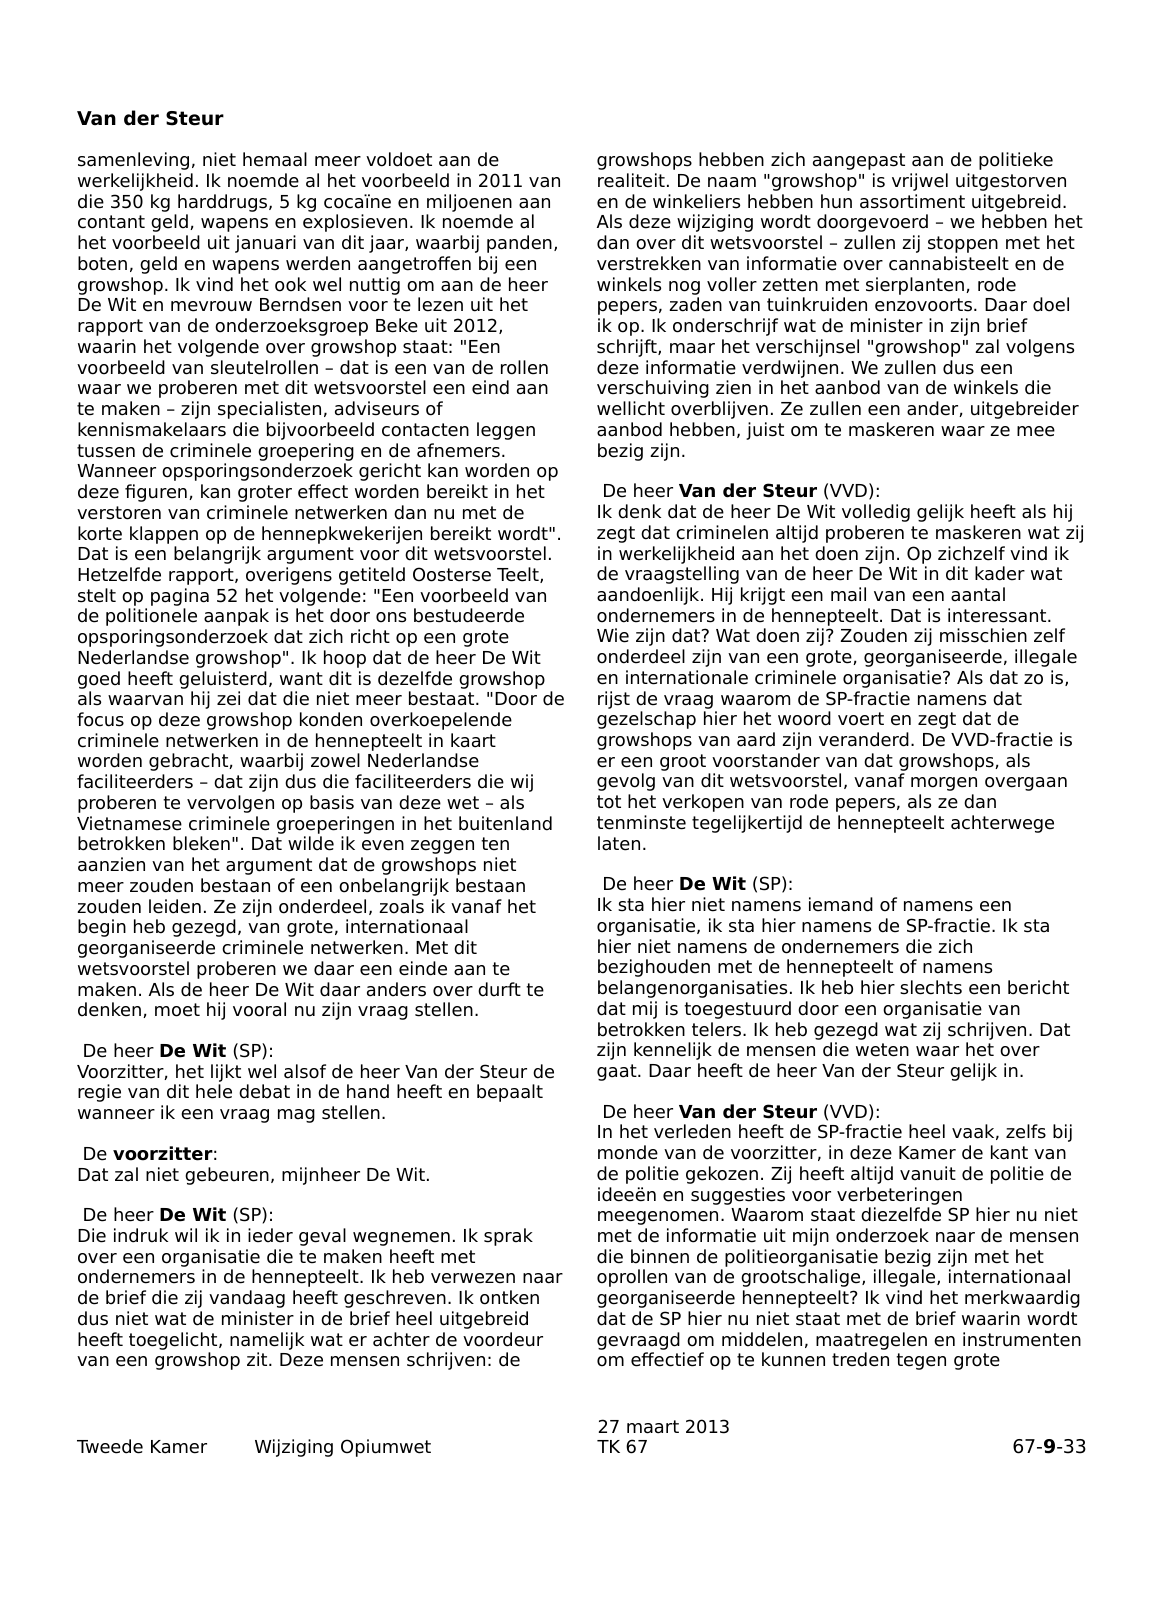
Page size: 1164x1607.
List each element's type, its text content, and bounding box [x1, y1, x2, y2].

text In het verleden heeft de SP-fractie heel vaak, zelfs bij monde van de voorzitter, in deze Kamer de kant van de politie gekozen. Zij heeft altijd vanuit de politie de ideeën en suggesties voor verbeteringen meegenomen. Waarom staat diezelfde SP hier nu niet met de informatie uit mijn onderzoek naar de mensen die binnen de politieorganisatie bezig zijn met het oprollen van de grootschalige, illegale, internationaal georganiseerde hennepteelt? Ik vind het merkwaardig dat de SP hier nu niet staat met de brief waarin wordt gevraagd om middelen, maatregelen en instrumenten om effectief op te kunnen treden tegen grote [596, 1122, 1087, 1371]
text Die indruk wil ik in ieder geval wegnemen. Ik sprak over een organisatie die te maken heeft met ondernemers in de hennepteelt. Ik heb verwezen naar de brief die zij vandaag heeft geschreven. Ik ontken dus niet wat de minister in de brief heel uitgebreid heeft toegelicht, namelijk wat er achter de voordeur van een growshop zit. Deze mensen schrijven: de [77, 1226, 567, 1371]
text De heer Van der Steur (VVD): [596, 481, 1087, 502]
text Dat zal niet gebeuren, mijnheer De Wit. [77, 1164, 567, 1185]
text Ik denk dat de heer De Wit volledig gelijk heeft als hij zegt dat criminelen altijd proberen te maskeren wat zij in werkelijkheid aan het doen zijn. Op zichzelf vind ik de vraagstelling van de heer De Wit in dit kader wat aandoenlijk. Hij krijgt een mail van een aantal ondernemers in de hennepteelt. Dat is interessant. Wie zijn dat? Wat doen zij? Zouden zij misschien zelf onderdeel zijn van een grote, georganiseerde, illegale en internationale criminele organisatie? Als dat zo is, rijst de vraag waarom de SP-fractie namens dat gezelschap hier het woord voert en zegt dat de growshops van aard zijn veranderd. De VVD-fractie is er een groot voorstander van dat growshops, als gevolg van dit wetsvoorstel, vanaf morgen overgaan tot het verkopen van rode pepers, als ze dan tenminste tegelijkertijd de hennepteelt achterwege laten. [596, 502, 1087, 854]
text growshops hebben zich aangepast aan de politieke realiteit. De naam "growshop" is vrijwel uitgestorven en de winkeliers hebben hun assortiment uitgebreid. Als deze wijziging wordt doorgevoerd – we hebben het dan over dit wetsvoorstel – zullen zij stoppen met het verstrekken van informatie over cannabisteelt en de winkels nog voller zetten met sierplanten, rode pepers, zaden van tuinkruiden enzovoorts. Daar doel ik op. Ik onderschrijf wat de minister in zijn brief schrijft, maar het verschijnsel "growshop" zal volgens deze informatie verdwijnen. We zullen dus een verschuiving zien in het aanbod van de winkels die wellicht overblijven. Ze zullen een ander, uitgebreider aanbod hebben, juist om te maskeren waar ze mee bezig zijn. [596, 150, 1087, 461]
text De heer De Wit (SP): [77, 1205, 567, 1226]
text samenleving, niet hemaal meer voldoet aan de werkelijkheid. Ik noemde al het voorbeeld in 2011 van die 350 kg harddrugs, 5 kg cocaïne en miljoenen aan contant geld, wapens en explosieven. Ik noemde al het voorbeeld uit januari van dit jaar, waarbij panden, boten, geld en wapens werden aangetroffen bij een growshop. Ik vind het ook wel nuttig om aan de heer De Wit en mevrouw Berndsen voor te lezen uit het rapport van de onderzoeksgroep Beke uit 2012, waarin het volgende over growshop staat: "Een voorbeeld van sleutelrollen – dat is een van de rollen waar we proberen met dit wetsvoorstel een eind aan te maken – zijn specialisten, adviseurs of kennismakelaars die bijvoorbeeld contacten leggen tussen de criminele groepering en de afnemers. Wanneer opsporingsonderzoek gericht kan worden op deze figuren, kan groter effect worden bereikt in het verstoren van criminele netwerken dan nu met de korte klappen op de hennepkwekerijen bereikt wordt". Dat is een belangrijk argument voor dit wetsvoorstel. Hetzelfde rapport, overigens getiteld Oosterse Teelt, stelt op pagina 52 het volgende: "Een voorbeeld van de politionele aanpak is het door ons bestudeerde opsporingsonderzoek dat zich richt op een grote Nederlandse growshop". Ik hoop dat de heer De Wit goed heeft geluisterd, want dit is dezelfde growshop als waarvan hij zei dat die niet meer bestaat. "Door de focus op deze growshop konden overkoepelende criminele netwerken in de hennepteelt in kaart worden gebracht, waarbij zowel Nederlandse faciliteerders – dat zijn dus die faciliteerders die wij proberen te vervolgen op basis van deze wet – als Vietnamese criminele groeperingen in het buitenland betrokken bleken". Dat wilde ik even zeggen ten aanzien van het argument dat de growshops niet meer zouden bestaan of een onbelangrijk bestaan zouden leiden. Ze zijn onderdeel, zoals ik vanaf het begin heb gezegd, van grote, internationaal georganiseerde criminele netwerken. Met dit wetsvoorstel proberen we daar een einde aan te maken. Als de heer De Wit daar anders over durft te denken, moet hij vooral nu zijn vraag stellen. [77, 150, 567, 1021]
text Ik sta hier niet namens iemand of namens een organisatie, ik sta hier namens de SP-fractie. Ik sta hier niet namens de ondernemers die zich bezighouden met de hennepteelt of namens belangenorganisaties. Ik heb hier slechts een bericht dat mij is toegestuurd door een organisatie van betrokken telers. Ik heb gezegd wat zij schrijven. Dat zijn kennelijk de mensen die weten waar het over gaat. Daar heeft de heer Van der Steur gelijk in. [596, 895, 1087, 1082]
text Voorzitter, het lijkt wel alsof de heer Van der Steur de regie van dit hele debat in de hand heeft en bepaalt wanneer ik een vraag mag stellen. [77, 1062, 567, 1124]
text De heer Van der Steur (VVD): [596, 1102, 1087, 1122]
text De heer De Wit (SP): [596, 874, 1087, 895]
text De voorzitter: [77, 1144, 567, 1164]
text De heer De Wit (SP): [77, 1041, 567, 1062]
